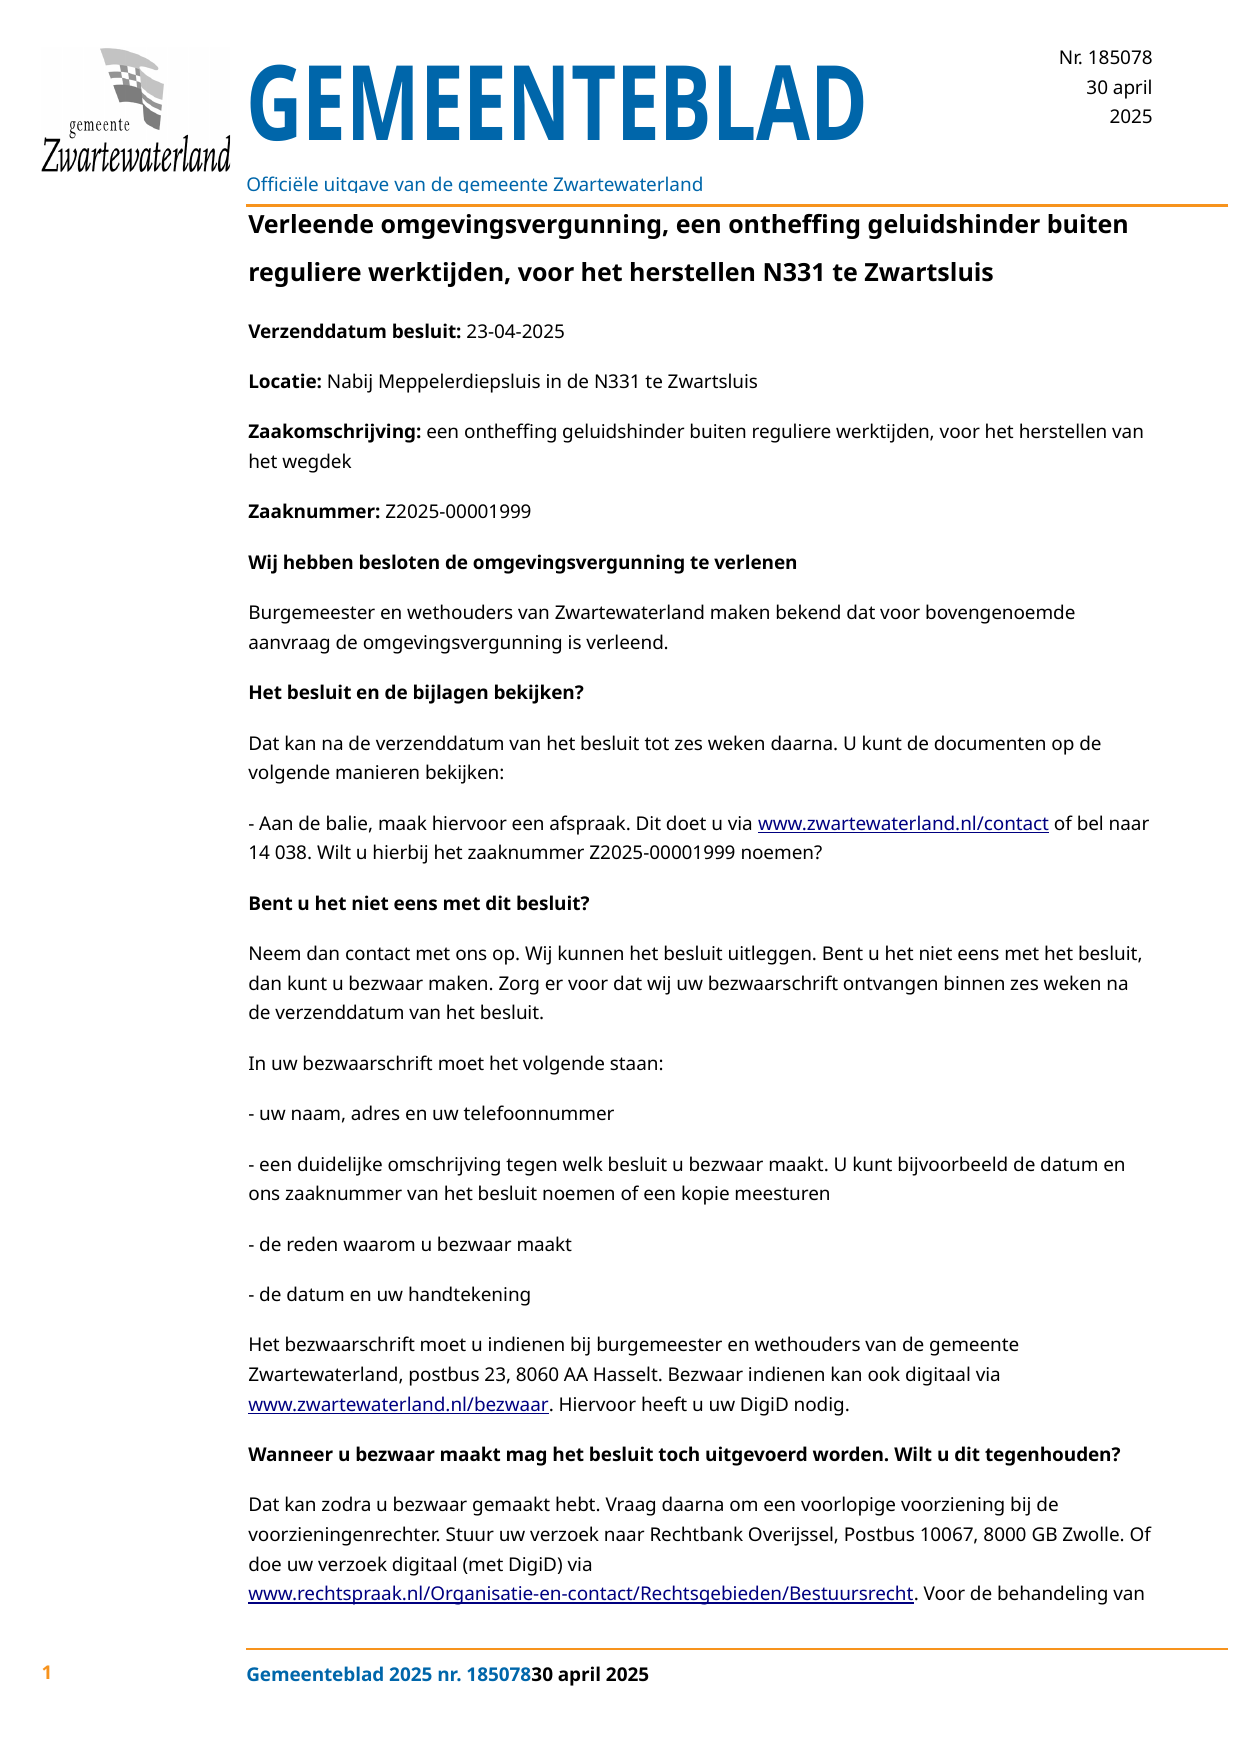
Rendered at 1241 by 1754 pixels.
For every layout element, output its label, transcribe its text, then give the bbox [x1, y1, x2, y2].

text Verzenddatum besluit: 23-04-2025 [248, 318, 1152, 344]
text In uw bezwaarschrift moet het volgende staan: [248, 1050, 1152, 1076]
text Verleende omgevingsvergunning, een ontheffing geluidshinder buiten reguliere werktijden, voor het herstellen N331 te Zwartsluis [248, 207, 1152, 288]
picture [41, 47, 231, 172]
text - de reden waarom u bezwaar maakt [248, 1231, 1152, 1257]
text - Aan de balie, maak hiervoor een afspraak. Dit doet u via www.zwartewaterland.nl/contact of bel naar 14 038. Wilt u hierbij het zaaknummer Z2025-00001999 noemen? [248, 810, 1152, 865]
text Neem dan contact met ons op. Wij kunnen het besluit uitleggen. Bent u het niet eens met het besluit, dan kunt u bezwaar maken. Zorg er voor dat wij uw bezwaarschrift ontvangen binnen zes weken na de verzenddatum van het besluit. [248, 940, 1152, 1025]
text - een duidelijke omschrijving tegen welk besluit u bezwaar maakt. U kunt bijvoorbeeld de datum en ons zaaknummer van het besluit noemen of een kopie meesturen [248, 1151, 1152, 1206]
text Wij hebben besloten de omgevingsvergunning te verlenen [248, 549, 1152, 575]
text Wanneer u bezwaar maakt mag het besluit toch uitgevoerd worden. Wilt u dit tegenhouden? [248, 1441, 1152, 1467]
text - de datum en uw handtekening [248, 1281, 1152, 1307]
text Burgemeester en wethouders van Zwartewaterland maken bekend dat voor bovengenoemde aanvraag de omgevingsvergunning is verleend. [248, 599, 1152, 655]
text - uw naam, adres en uw telefoonnummer [248, 1100, 1152, 1126]
text Locatie: Nabij Meppelerdiepsluis in de N331 te Zwartsluis [248, 368, 1152, 394]
text Het besluit en de bijlagen bekijken? [248, 679, 1152, 705]
text Zaakomschrijving: een ontheffing geluidshinder buiten reguliere werktijden, voor het herstellen van het wegdek [248, 419, 1152, 474]
text Het bezwaarschrift moet u indienen bij burgemeester en wethouders van de gemeente Zwartewaterland, postbus 23, 8060 AA Hasselt. Bezwaar indienen kan ook digitaal via www.zwartewaterland.nl/bezwaar. Hiervoor heeft u uw DigiD nodig. [248, 1332, 1152, 1417]
text Dat kan zodra u bezwaar gemaakt hebt. Vraag daarna om een voorlopige voorziening bij de voorzieningenrechter. Stuur uw verzoek naar Rechtbank Overijssel, Postbus 10067, 8000 GB Zwolle. Of doe uw verzoek digitaal (met DigiD) via www.rechtspraak.nl/Organisatie-en-contact/Rechtsgebieden/Bestuursrecht. Voor de behandeling van [248, 1492, 1152, 1606]
text Zaaknummer: Z2025-00001999 [248, 499, 1152, 524]
text Bent u het niet eens met dit besluit? [248, 890, 1152, 916]
text Dat kan na de verzenddatum van het besluit tot zes weken daarna. U kunt de documenten op de volgende manieren bekijken: [248, 730, 1152, 785]
